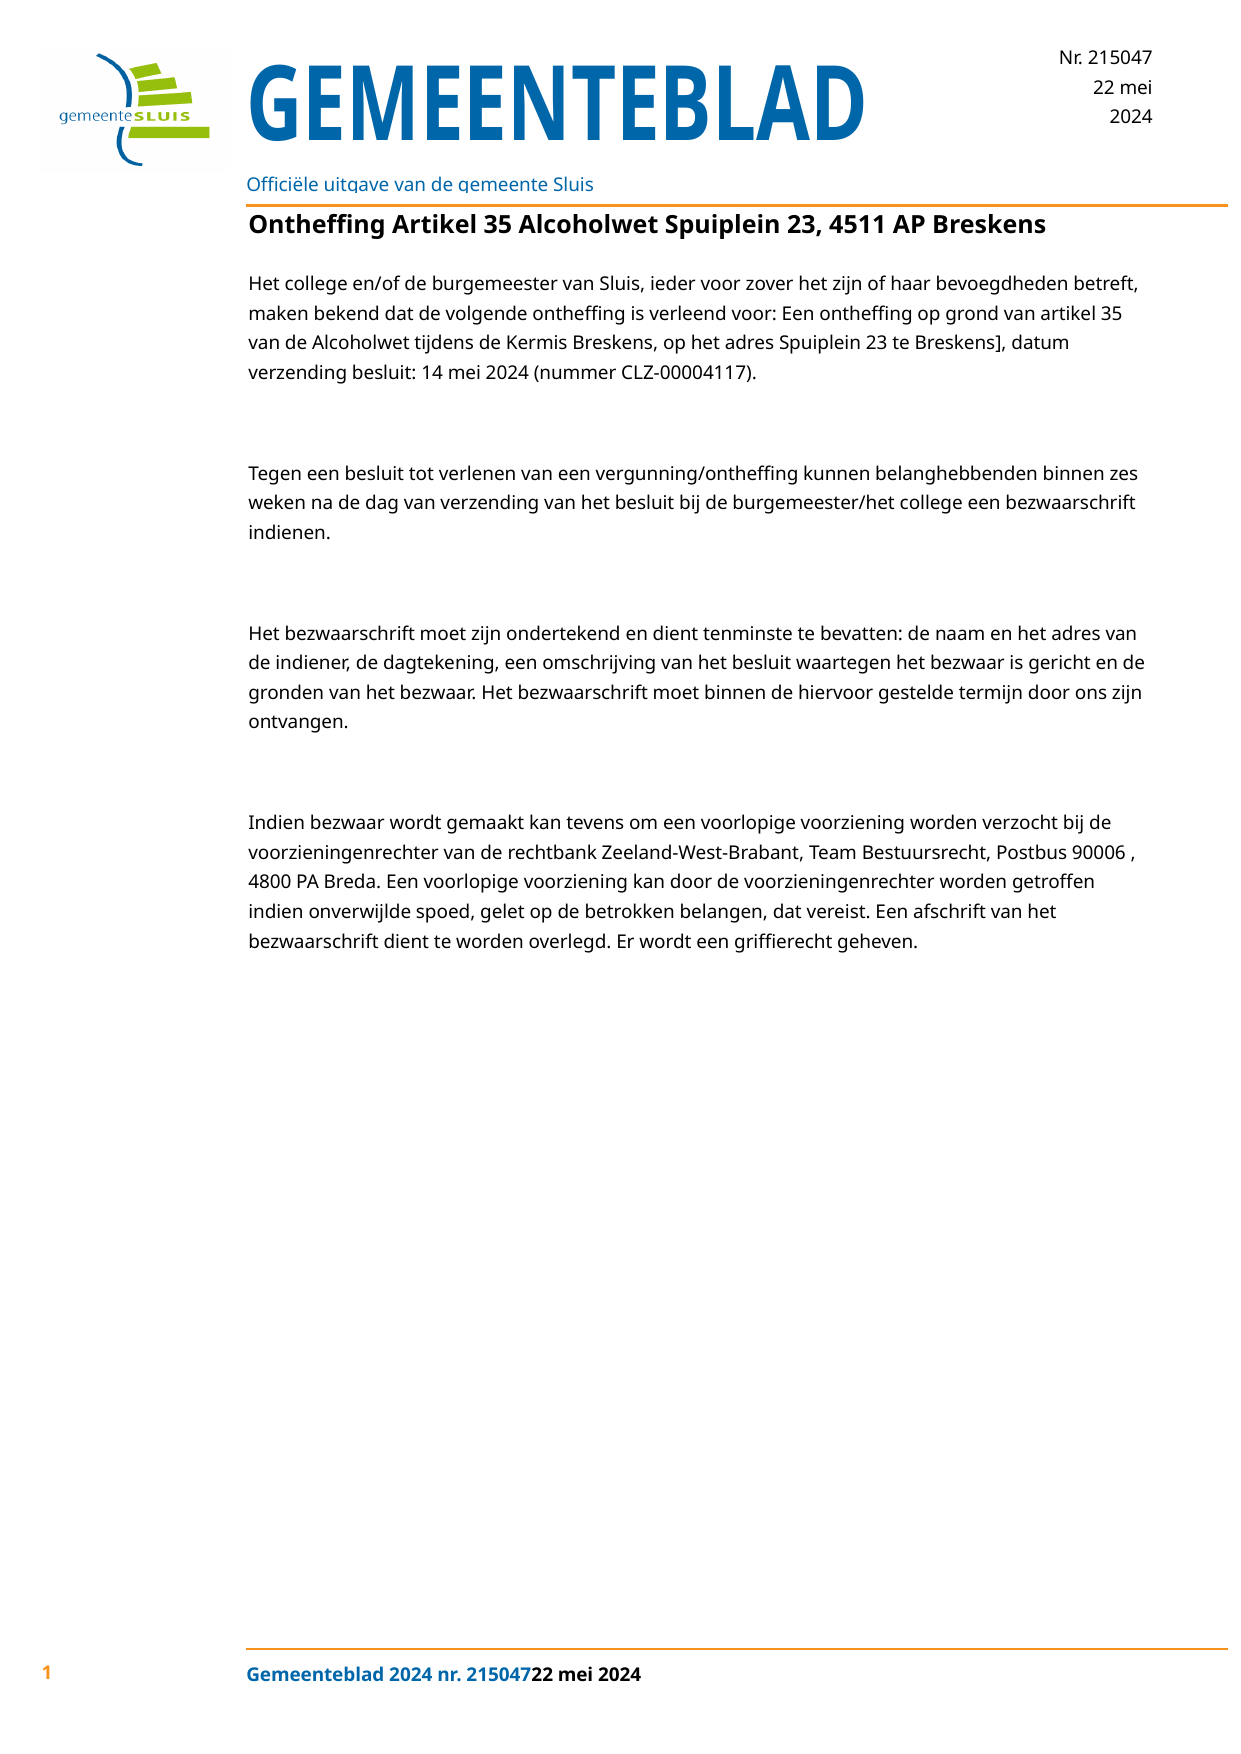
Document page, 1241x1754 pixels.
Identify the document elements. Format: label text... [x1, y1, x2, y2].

text Ontheffing Artikel 35 Alcoholwet Spuiplein 23, 4511 AP Breskens [248, 207, 1152, 241]
text Tegen een besluit tot verlenen van een vergunning/ontheffing kunnen belanghebbenden binnen zes weken na de dag van verzending van het besluit bij de burgemeester/het college een bezwaarschrift indienen. [248, 460, 1152, 545]
picture [41, 47, 231, 172]
text Het college en/of de burgemeester van Sluis, ieder voor zover het zijn of haar bevoegdheden betreft, maken bekend dat de volgende ontheffing is verleend voor: Een ontheffing op grond van artikel 35 van de Alcoholwet tijdens de Kermis Breskens, op het adres Spuiplein 23 te Breskens], datum verzending besluit: 14 mei 2024 (nummer CLZ-00004117). [248, 270, 1152, 385]
text Het bezwaarschrift moet zijn ondertekend en dient tenminste te bevatten: de naam en het adres van de indiener, de dagtekening, een omschrijving van het besluit waartegen het bezwaar is gericht en de gronden van het bezwaar. Het bezwaarschrift moet binnen de hiervoor gestelde termijn door ons zijn ontvangen. [248, 620, 1152, 734]
text Indien bezwaar wordt gemaakt kan tevens om een voorlopige voorziening worden verzocht bij de voorzieningenrechter van de rechtbank Zeeland-West-Brabant, Team Bestuursrecht, Postbus 90006 , 4800 PA Breda. Een voorlopige voorziening kan door de voorzieningenrechter worden getroffen indien onverwijlde spoed, gelet op de betrokken belangen, dat vereist. Een afschrift van het bezwaarschrift dient te worden overlegd. Er wordt een griffierecht geheven. [248, 809, 1152, 953]
